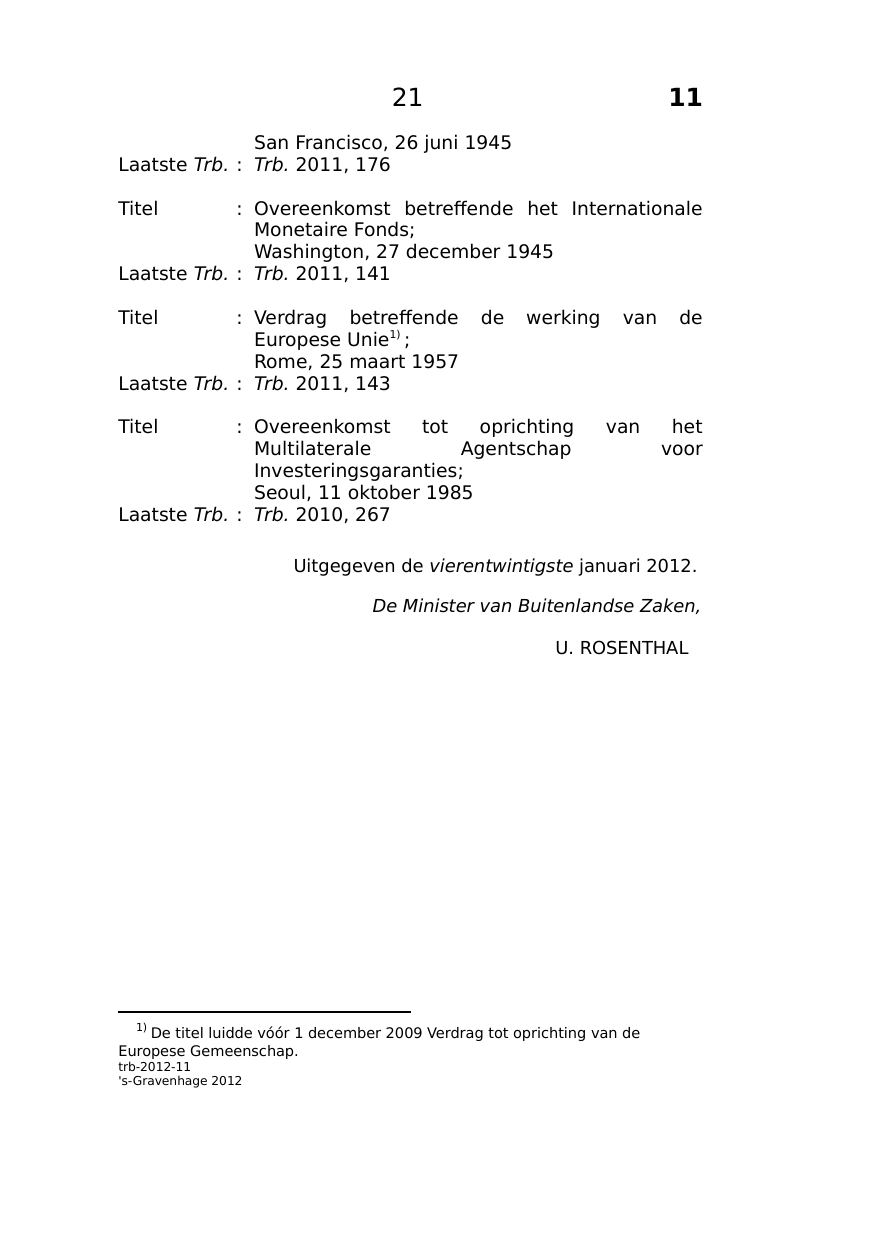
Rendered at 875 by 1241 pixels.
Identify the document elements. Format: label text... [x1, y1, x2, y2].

table_cell [236, 176, 254, 197]
table_cell : [236, 504, 254, 526]
table_cell : [236, 307, 254, 372]
table_cell Laatste Trb. [118, 504, 236, 526]
table_cell Laatste Trb. [118, 263, 236, 285]
table_header San Francisco, 26 juni 1945 [254, 132, 703, 154]
table_cell Laatste Trb. [118, 154, 236, 176]
table_cell Verdrag betreffende de werking van de Europese Unie; Rome, 25 maart 1957 [254, 307, 703, 372]
text trb-2012-11 [118, 1060, 352, 1074]
table_cell Trb. 2011, 141 [254, 263, 703, 285]
table_cell Titel [118, 307, 236, 372]
table_cell [118, 285, 236, 307]
table_cell : [236, 373, 254, 394]
table_cell Titel [118, 198, 236, 263]
table_cell Overeenkomst betreffende het Internationale Monetaire Fonds; Washington, 27 december 1945 [254, 198, 703, 263]
table_header [118, 132, 236, 154]
table_cell Trb. 2010, 267 [254, 504, 703, 526]
table_cell Overeenkomst tot oprichting van het Multilaterale Agentschap voor Investeringsgaranties; Seoul, 11 oktober 1985 [254, 416, 703, 504]
table_cell [118, 176, 236, 197]
table_cell Trb. 2011, 176 [254, 154, 703, 176]
table_cell [254, 285, 703, 307]
table_cell : [236, 198, 254, 263]
table_header [236, 132, 254, 154]
table_cell [254, 176, 703, 197]
text 's-Gravenhage 2012 [118, 1074, 352, 1088]
table_cell : [236, 263, 254, 285]
table_cell Trb. 2011, 143 [254, 373, 703, 394]
table_cell [118, 394, 236, 416]
table_cell [236, 394, 254, 416]
table_cell Titel [118, 416, 236, 504]
table_cell [254, 394, 703, 416]
table_cell : [236, 154, 254, 176]
text Uitgegeven de vierentwintigste januari 2012. [118, 556, 703, 576]
table_cell [236, 285, 254, 307]
table_cell : [236, 416, 254, 504]
text De Minister van Buitenlandse Zaken, U. ROSENTHAL [118, 596, 703, 658]
table_cell Laatste Trb. [118, 373, 236, 394]
